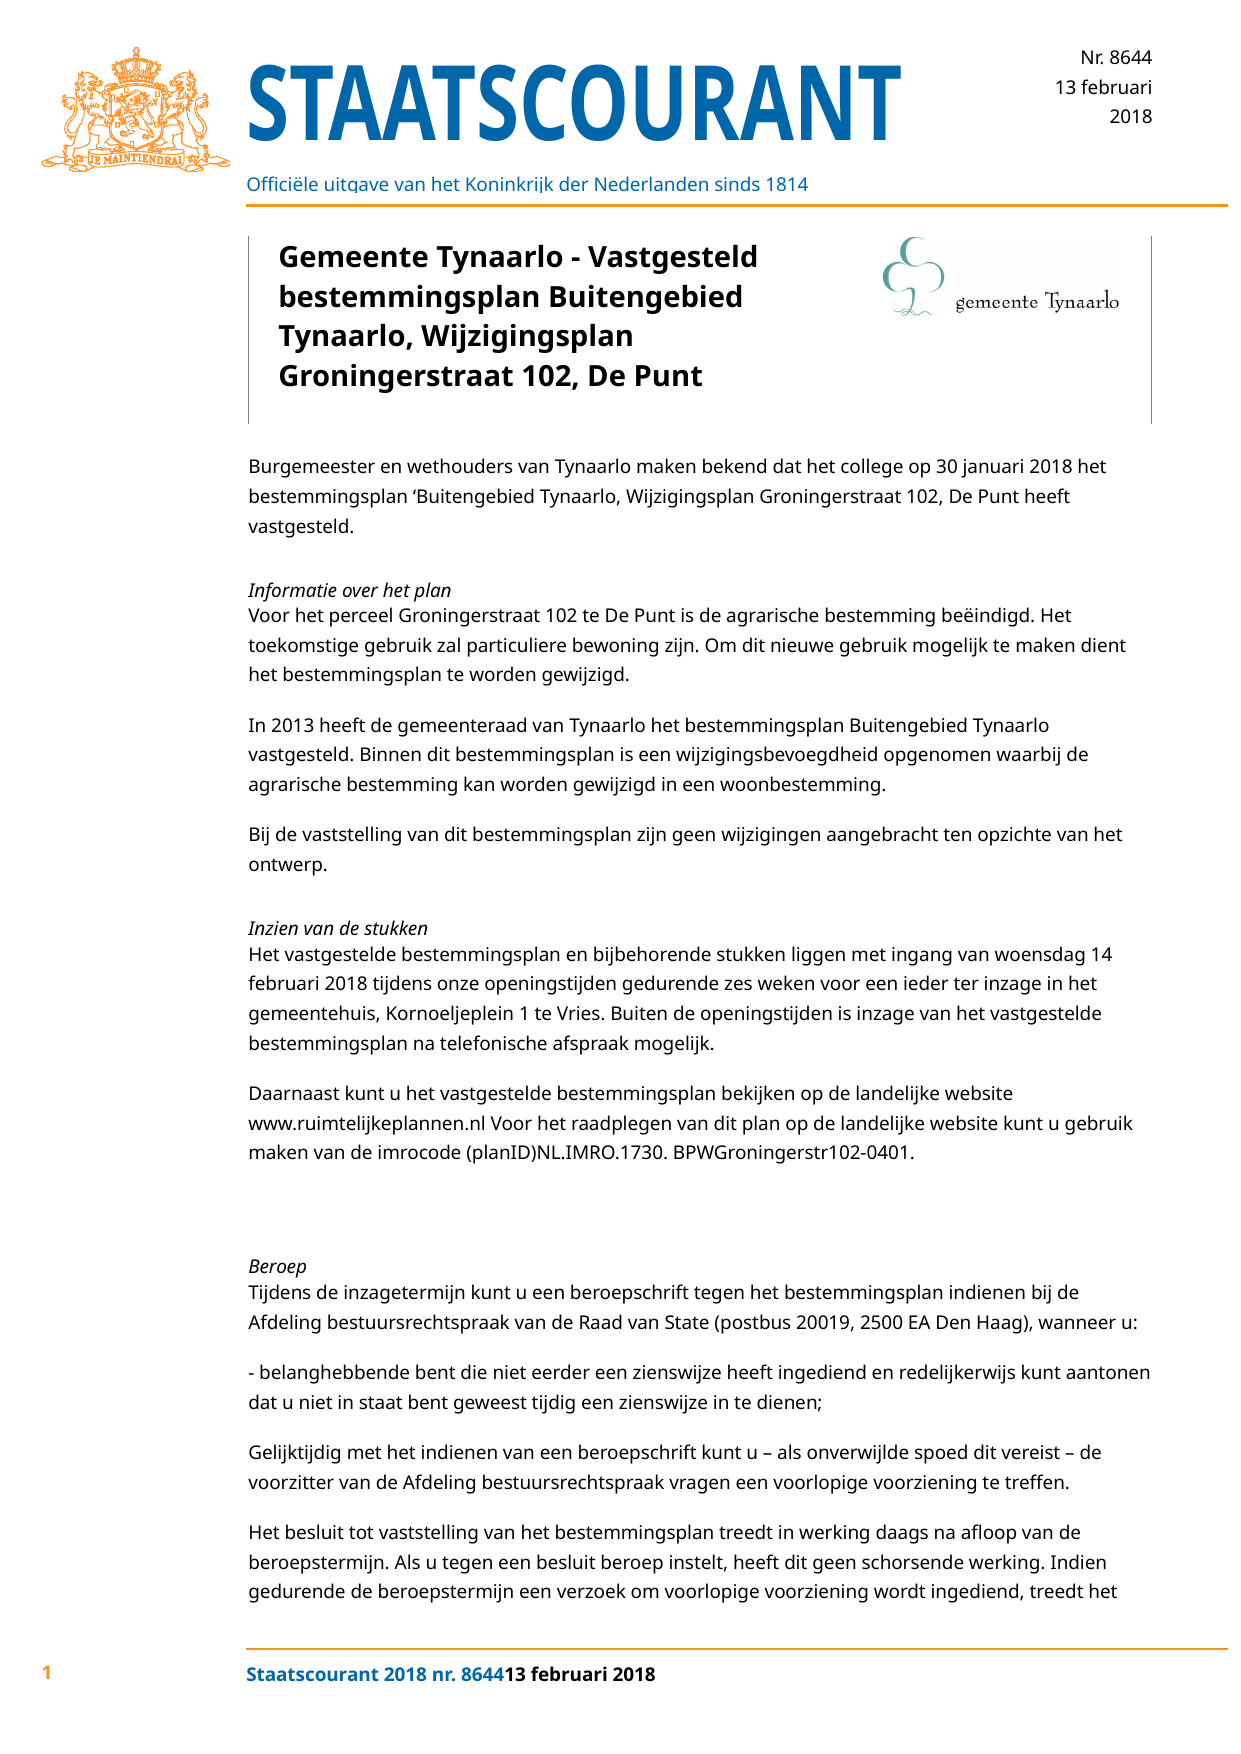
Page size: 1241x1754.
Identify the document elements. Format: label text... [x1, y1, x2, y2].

text Het vastgestelde bestemmingsplan en bijbehorende stukken liggen met ingang van woensdag 14 februari 2018 tijdens onze openingstijden gedurende zes weken voor een ieder ter inzage in het gemeentehuis, Kornoeljeplein 1 te Vries. Buiten de openingstijden is inzage van het vastgestelde bestemmingsplan na telefonische afspraak mogelijk. [248, 941, 1152, 1055]
table_header [850, 236, 1151, 424]
text Burgemeester en wethouders van Tynaarlo maken bekend dat het college op 30 januari 2018 het bestemmingsplan ‘Buitengebied Tynaarlo, Wijzigingsplan Groningerstraat 102, De Punt heeft vastgesteld. [248, 454, 1152, 538]
text Gelijktijdig met het indienen van een beroepschrift kunt u – als onverwijlde spoed dit vereist – de voorzitter van de Afdeling bestuursrechtspraak vragen een voorlopige voorziening te treffen. [248, 1439, 1152, 1495]
text Voor het perceel Groningerstraat 102 te De Punt is de agrarische bestemming beëindigd. Het toekomstige gebruik zal particuliere bewoning zijn. Om dit nieuwe gebruik mogelijk te maken dient het bestemmingsplan te worden gewijzigd. [248, 602, 1152, 687]
text In 2013 heeft de gemeenteraad van Tynaarlo het bestemmingsplan Buitengebied Tynaarlo vastgesteld. Binnen dit bestemmingsplan is een wijzigingsbevoegdheid opgenomen waarbij de agrarische bestemming kan worden gewijzigd in een woonbestemming. [248, 712, 1152, 797]
picture [882, 236, 1119, 316]
picture [41, 47, 231, 172]
text Inzien van de stukken [248, 915, 1152, 941]
text Bij de vaststelling van dit bestemmingsplan zijn geen wijzigingen aangebracht ten opzichte van het ontwerp. [248, 822, 1152, 877]
text Tijdens de inzagetermijn kunt u een beroepschrift tegen het bestemmingsplan indienen bij de Afdeling bestuursrechtspraak van de Raad van State (postbus 20019, 2500 EA Den Haag), wanneer u: [248, 1279, 1152, 1335]
text Informatie over het plan [248, 577, 1152, 602]
table_header Gemeente Tynaarlo - Vastgesteld bestemmingsplan Buitengebied Tynaarlo, Wijzigingsplan Groningerstraat 102, De Punt [249, 236, 850, 424]
text - belanghebbende bent die niet eerder een zienswijze heeft ingediend en redelijkerwijs kunt aantonen dat u niet in staat bent geweest tijdig een zienswijze in te dienen; [248, 1359, 1152, 1415]
text Daarnaast kunt u het vastgestelde bestemmingsplan bekijken op de landelijke website www.ruimtelijkeplannen.nl Voor het raadplegen van dit plan op de landelijke website kunt u gebruik maken van de imrocode (planID)NL.IMRO.1730. BPWGroningerstr102-0401. [248, 1080, 1152, 1165]
text Het besluit tot vaststelling van het bestemmingsplan treedt in werking daags na afloop van de beroepstermijn. Als u tegen een besluit beroep instelt, heeft dit geen schorsende werking. Indien gedurende de beroepstermijn een verzoek om voorlopige voorziening wordt ingediend, treedt het [248, 1519, 1152, 1604]
text Beroep [248, 1254, 1152, 1279]
